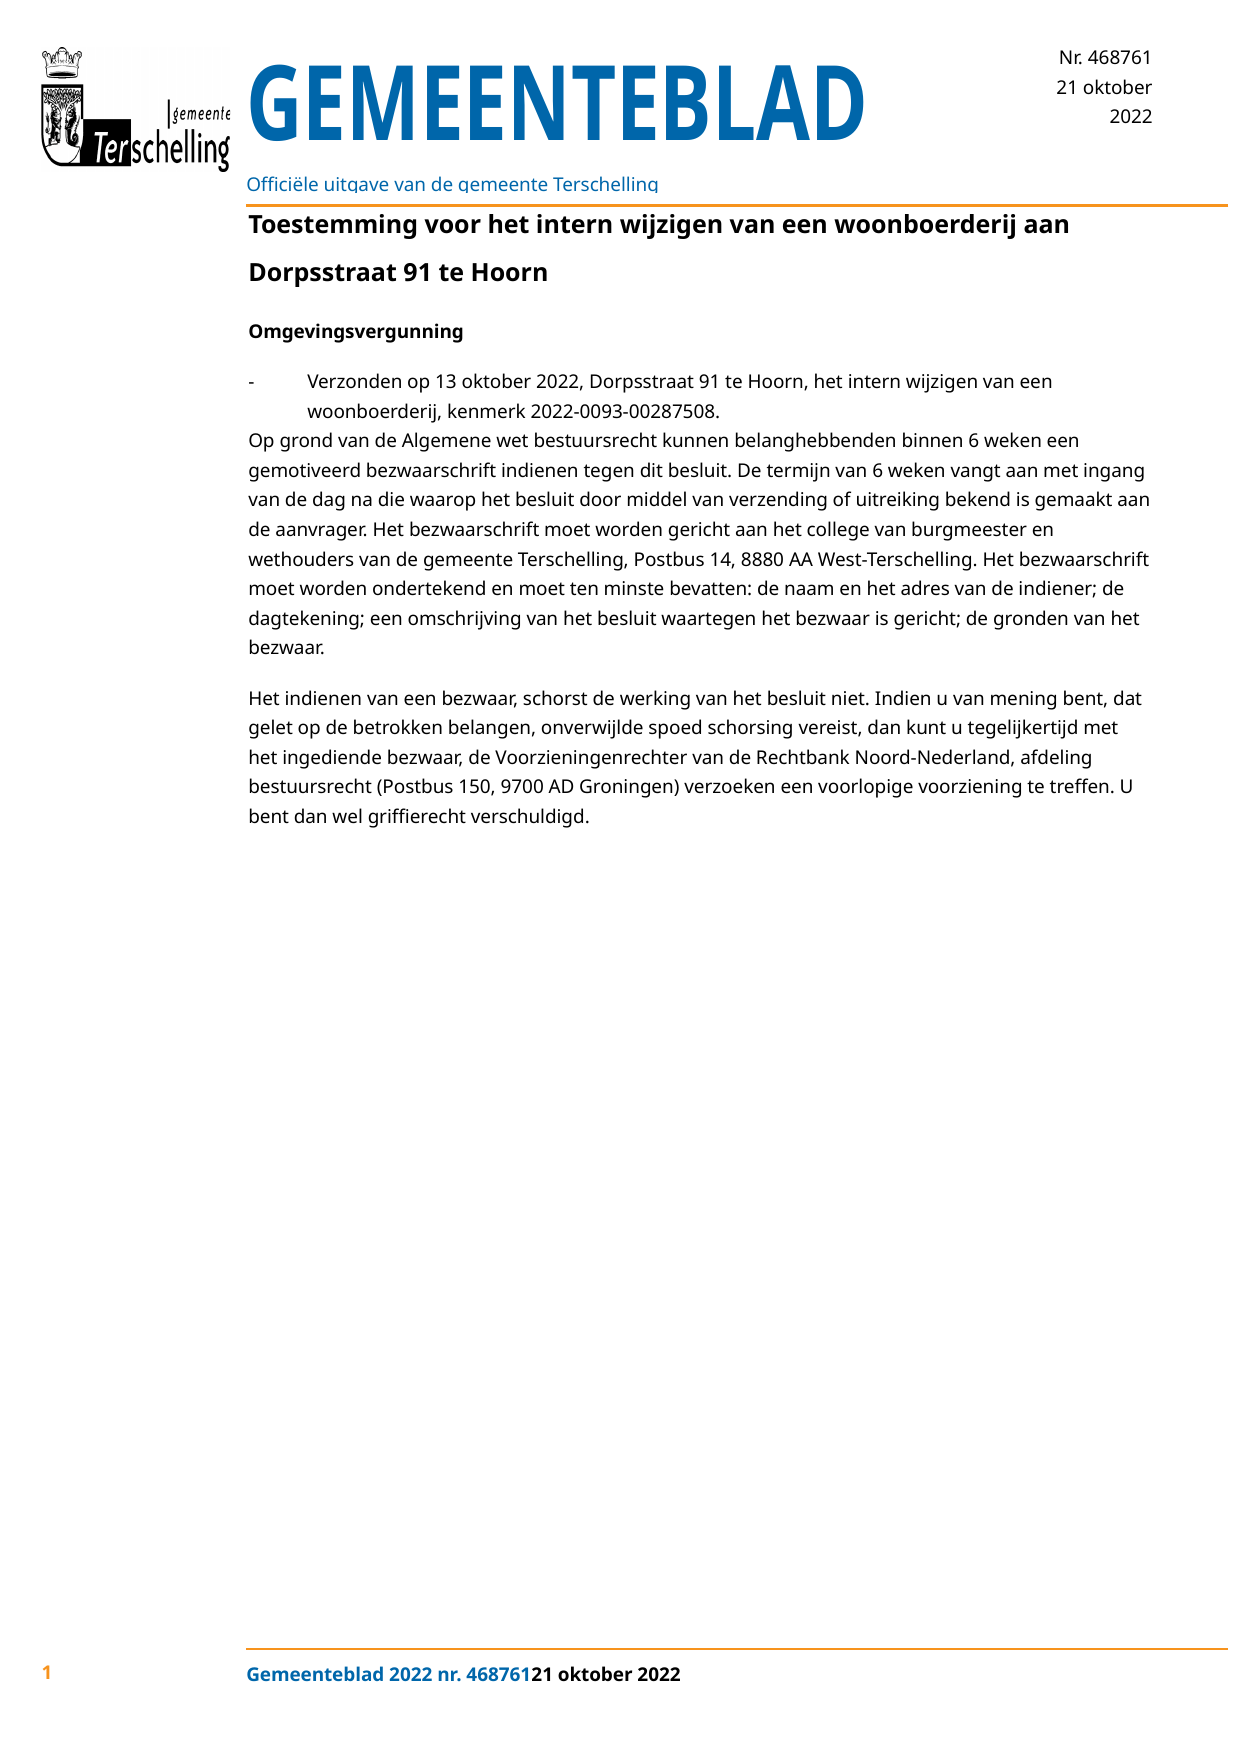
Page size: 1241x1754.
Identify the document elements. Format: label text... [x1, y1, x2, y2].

list Verzonden op 13 oktober 2022, Dorpsstraat 91 te Hoorn, het intern wijzigen van een woonboerderij, kenmerk 2022-0093-00287508. [248, 368, 1152, 424]
text Op grond van de Algemene wet bestuursrecht kunnen belanghebbenden binnen 6 weken een gemotiveerd bezwaarschrift indienen tegen dit besluit. De termijn van 6 weken vangt aan met ingang van de dag na die waarop het besluit door middel van verzending of uitreiking bekend is gemaakt aan de aanvrager. Het bezwaarschrift moet worden gericht aan het college van burgmeester en wethouders van de gemeente Terschelling, Postbus 14, 8880 AA West-Terschelling. Het bezwaarschrift moet worden ondertekend en moet ten minste bevatten: de naam en het adres van de indiener; de dagtekening; een omschrijving van het besluit waartegen het bezwaar is gericht; de gronden van het bezwaar. [248, 427, 1152, 660]
text Omgevingsvergunning [248, 318, 1152, 344]
text Toestemming voor het intern wijzigen van een woonboerderij aan Dorpsstraat 91 te Hoorn [248, 207, 1152, 288]
text Het indienen van een bezwaar, schorst de werking van het besluit niet. Indien u van mening bent, dat gelet op de betrokken belangen, onverwijlde spoed schorsing vereist, dan kunt u tegelijkertijd met het ingediende bezwaar, de Voorzieningenrechter van de Rechtbank Noord-Nederland, afdeling bestuursrecht (Postbus 150, 9700 AD Groningen) verzoeken een voorlopige voorziening te treffen. U bent dan wel griffierecht verschuldigd. [248, 685, 1152, 829]
picture [41, 47, 231, 172]
